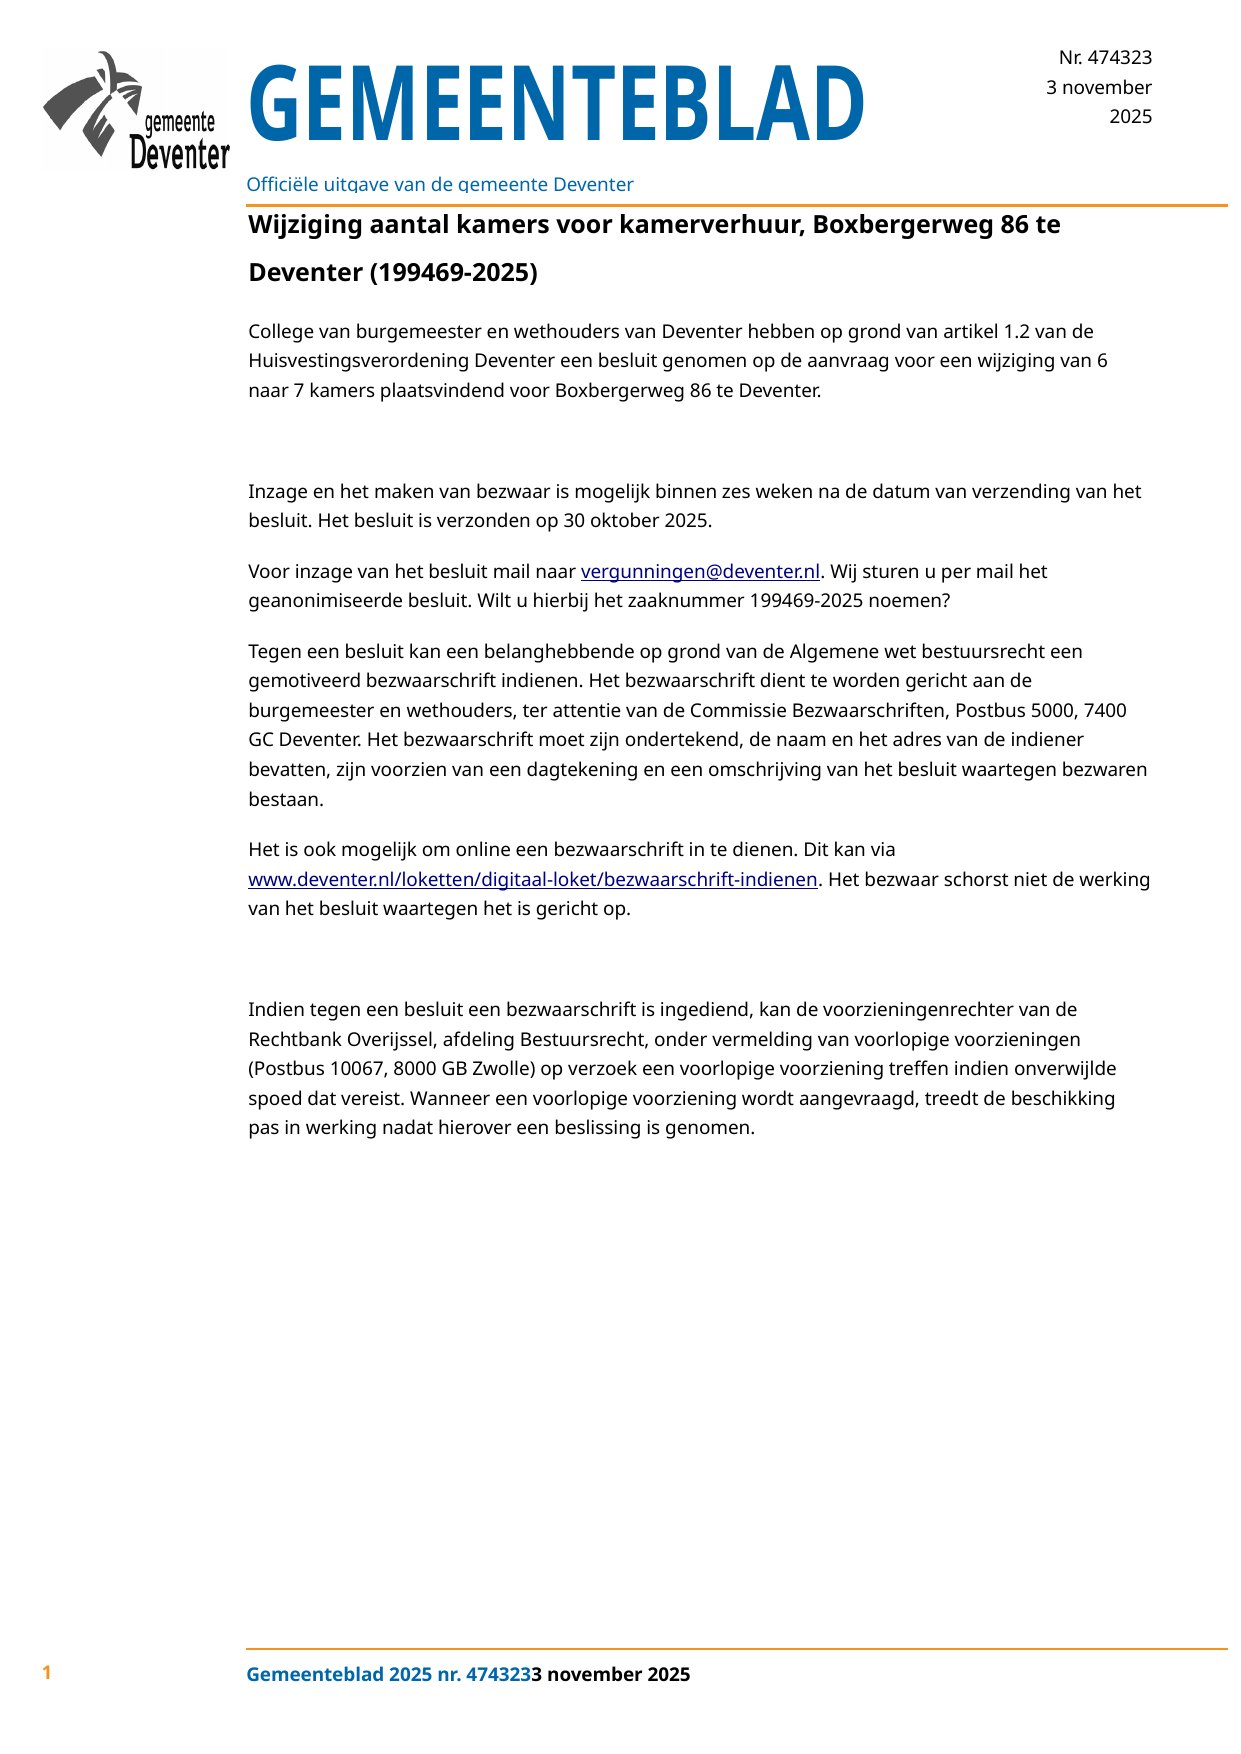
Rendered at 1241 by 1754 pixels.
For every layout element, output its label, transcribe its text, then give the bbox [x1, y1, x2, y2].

text Inzage en het maken van bezwaar is mogelijk binnen zes weken na de datum van verzending van het besluit. Het besluit is verzonden op 30 oktober 2025. [248, 478, 1152, 533]
text College van burgemeester en wethouders van Deventer hebben op grond van artikel 1.2 van de Huisvestingsverordening Deventer een besluit genomen op de aanvraag voor een wijziging van 6 naar 7 kamers plaatsvindend voor Boxbergerweg 86 te Deventer. [248, 318, 1152, 403]
text Wijziging aantal kamers voor kamerverhuur, Boxbergerweg 86 te Deventer (199469-2025) [248, 207, 1152, 288]
text Indien tegen een besluit een bezwaarschrift is ingediend, kan de voorzieningenrechter van de Rechtbank Overijssel, afdeling Bestuursrecht, onder vermelding van voorlopige voorzieningen (Postbus 10067, 8000 GB Zwolle) op verzoek een voorlopige voorziening treffen indien onverwijlde spoed dat vereist. Wanneer een voorlopige voorziening wordt aangevraagd, treedt de beschikking pas in werking nadat hierover een beslissing is genomen. [248, 996, 1152, 1140]
text Het is ook mogelijk om online een bezwaarschrift in te dienen. Dit kan via www.deventer.nl/loketten/digitaal-loket/bezwaarschrift-indienen. Het bezwaar schorst niet de werking van het besluit waartegen het is gericht op. [248, 836, 1152, 921]
text Voor inzage van het besluit mail naar vergunningen@deventer.nl. Wij sturen u per mail het geanonimiseerde besluit. Wilt u hierbij het zaaknummer 199469-2025 noemen? [248, 558, 1152, 613]
text Tegen een besluit kan een belanghebbende op grond van de Algemene wet bestuursrecht een gemotiveerd bezwaarschrift indienen. Het bezwaarschrift dient te worden gericht aan de burgemeester en wethouders, ter attentie van de Commissie Bezwaarschriften, Postbus 5000, 7400 GC Deventer. Het bezwaarschrift moet zijn ondertekend, de naam en het adres van de indiener bevatten, zijn voorzien van een dagtekening en een omschrijving van het besluit waartegen bezwaren bestaan. [248, 638, 1152, 812]
picture [41, 47, 231, 172]
